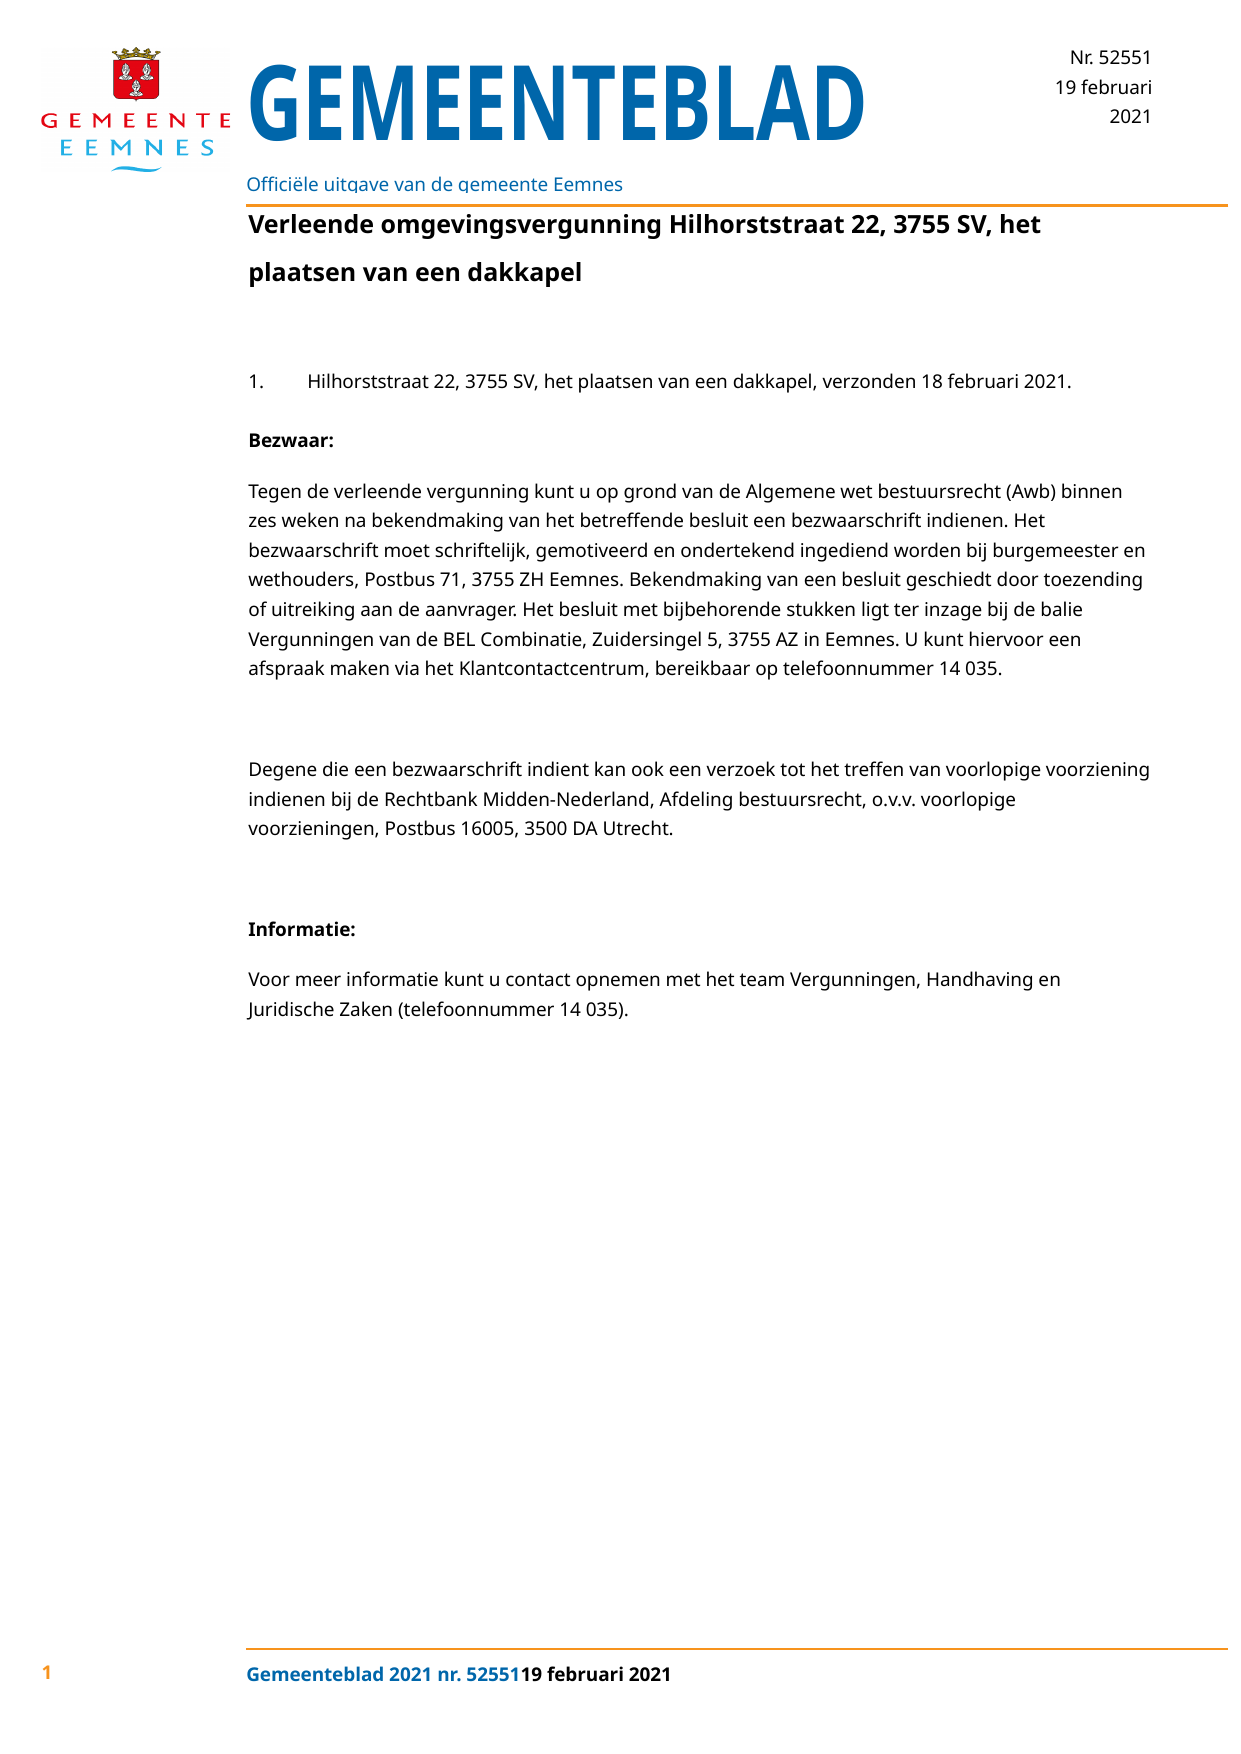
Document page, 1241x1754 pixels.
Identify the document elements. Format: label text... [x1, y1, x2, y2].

picture [41, 47, 231, 172]
text Verleende omgevingsvergunning Hilhorststraat 22, 3755 SV, het plaatsen van een dakkapel [248, 207, 1152, 288]
text Tegen de verleende vergunning kunt u op grond van de Algemene wet bestuursrecht (Awb) binnen zes weken na bekendmaking van het betreffende besluit een bezwaarschrift indienen. Het bezwaarschrift moet schriftelijk, gemotiveerd en ondertekend ingediend worden bij burgemeester en wethouders, Postbus 71, 3755 ZH Eemnes. Bekendmaking van een besluit geschiedt door toezending of uitreiking aan de aanvrager. Het besluit met bijbehorende stukken ligt ter inzage bij de balie Vergunningen van de BEL Combinatie, Zuidersingel 5, 3755 AZ in Eemnes. U kunt hiervoor een afspraak maken via het Klantcontactcentrum, bereikbaar op telefoonnummer 14 035. [248, 478, 1152, 681]
text Voor meer informatie kunt u contact opnemen met het team Vergunningen, Handhaving en Juridische Zaken (telefoonnummer 14 035). [248, 967, 1152, 1022]
text Degene die een bezwaarschrift indient kan ook een verzoek tot het treffen van voorlopige voorziening indienen bij de Rechtbank Midden-Nederland, Afdeling bestuursrecht, o.v.v. voorlopige voorzieningen, Postbus 16005, 3500 DA Utrecht. [248, 756, 1152, 841]
list Hilhorststraat 22, 3755 SV, het plaatsen van een dakkapel, verzonden 18 februari 2021. [248, 368, 1152, 394]
text Bezwaar: [248, 427, 1152, 453]
text Informatie: [248, 916, 1152, 942]
